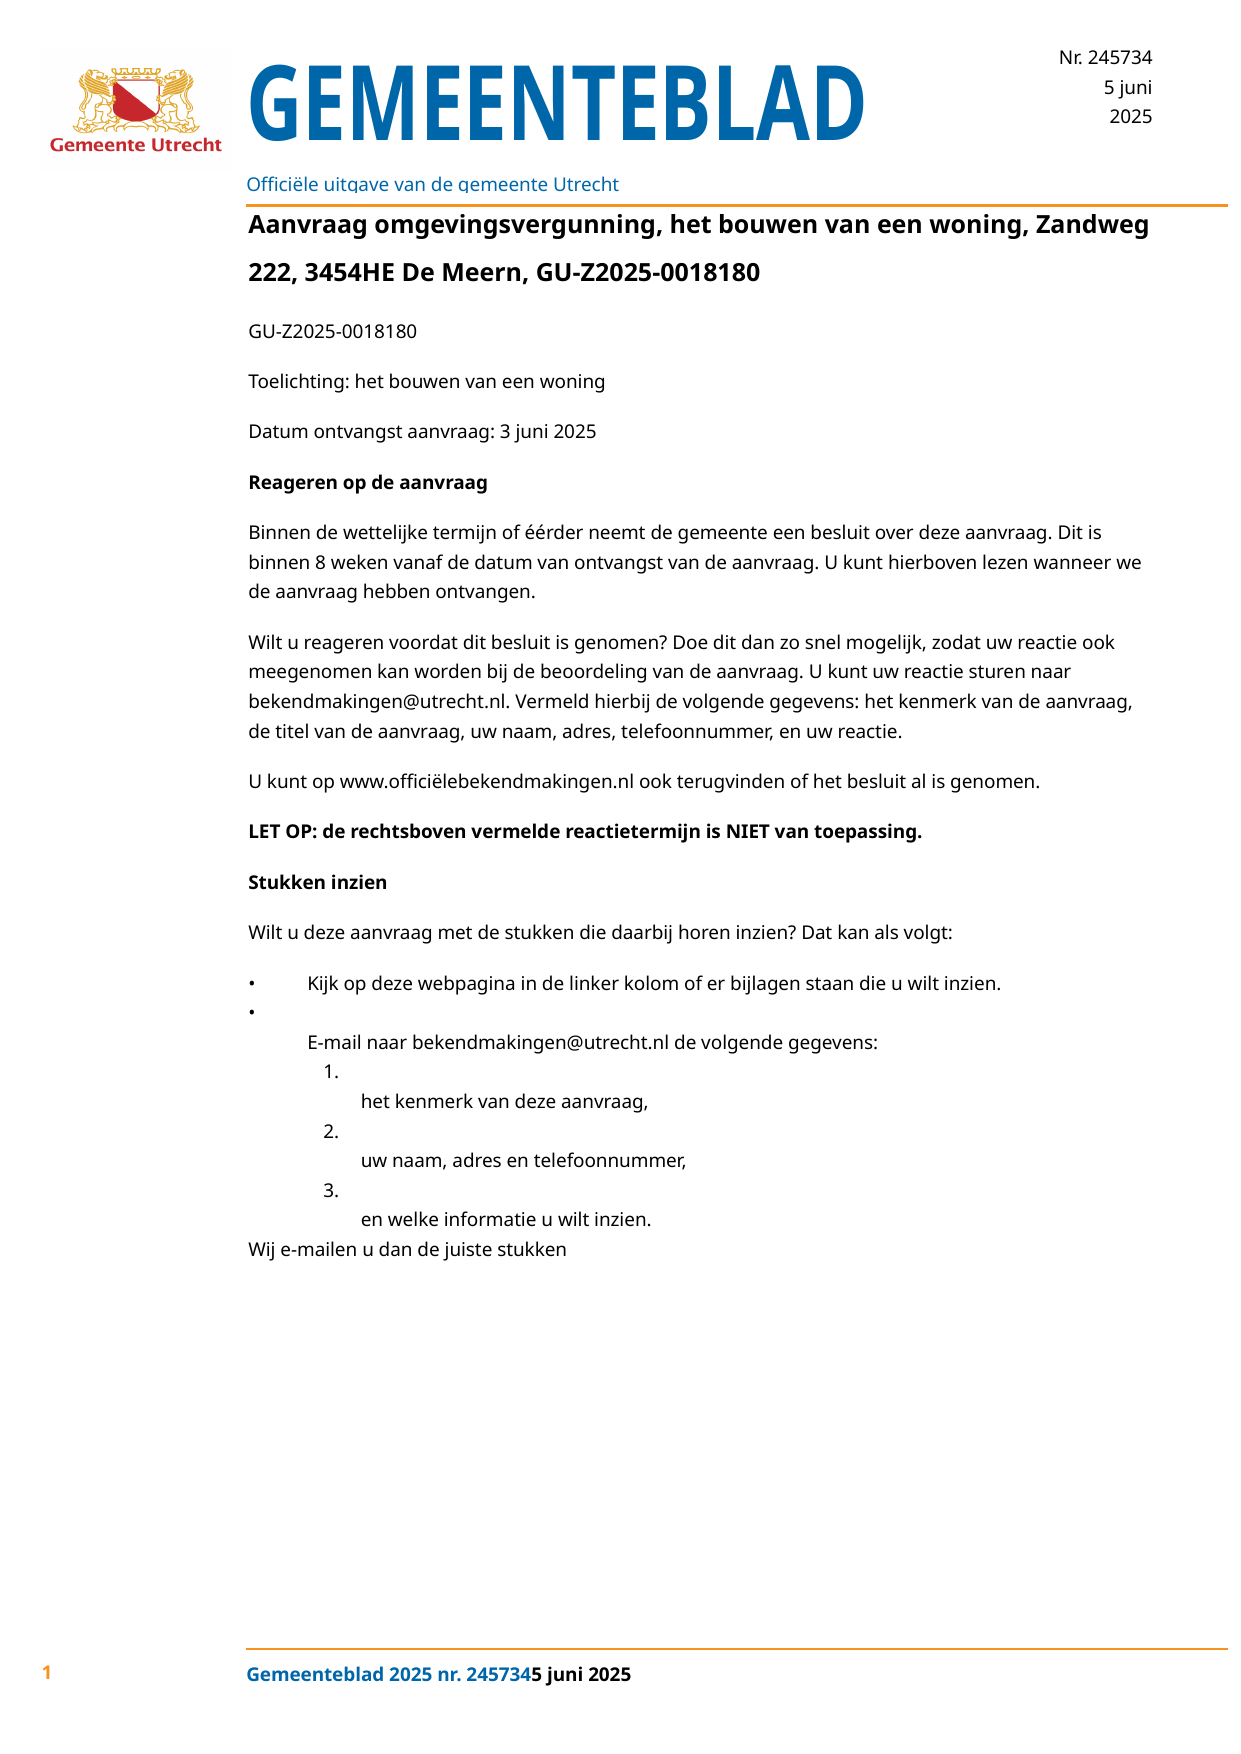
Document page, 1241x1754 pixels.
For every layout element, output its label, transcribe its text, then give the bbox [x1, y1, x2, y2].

list uw naam, adres en telefoonnummer, [323, 1147, 1152, 1173]
text GU-Z2025-0018180 [248, 318, 1152, 344]
text Reageren op de aanvraag [248, 469, 1152, 495]
text Aanvraag omgevingsvergunning, het bouwen van een woning, Zandweg 222, 3454HE De Meern, GU-Z2025-0018180 [248, 207, 1152, 288]
text Datum ontvangst aanvraag: 3 juni 2025 [248, 419, 1152, 444]
text Binnen de wettelijke termijn of éérder neemt de gemeente een besluit over deze aanvraag. Dit is binnen 8 weken vanaf de datum van ontvangst van de aanvraag. U kunt hierboven lezen wanneer we de aanvraag hebben ontvangen. [248, 519, 1152, 604]
text Stukken inzien [248, 869, 1152, 895]
text Wilt u reageren voordat dit besluit is genomen? Doe dit dan zo snel mogelijk, zodat uw reactie ook meegenomen kan worden bij de beoordeling van de aanvraag. U kunt uw reactie sturen naar bekendmakingen@utrecht.nl. Vermeld hierbij de volgende gegevens: het kenmerk van de aanvraag, de titel van de aanvraag, uw naam, adres, telefoonnummer, en uw reactie. [248, 629, 1152, 744]
text Wij e-mailen u dan de juiste stukken [248, 1236, 1152, 1262]
text LET OP: de rechtsboven vermelde reactietermijn is NIET van toepassing. [248, 819, 1152, 844]
picture [41, 47, 231, 172]
list en welke informatie u wilt inzien. [323, 1207, 1152, 1232]
text U kunt op www.officiëlebekendmakingen.nl ook terugvinden of het besluit al is genomen. [248, 768, 1152, 794]
list het kenmerk van deze aanvraag, [323, 1088, 1152, 1114]
text Toelichting: het bouwen van een woning [248, 368, 1152, 394]
list E-mail naar bekendmakingen@utrecht.nl de volgende gegevens: [248, 1029, 1152, 1055]
list Kijk op deze webpagina in de linker kolom of er bijlagen staan die u wilt inzien. [248, 970, 1152, 996]
text Wilt u deze aanvraag met de stukken die daarbij horen inzien? Dat kan als volgt: [248, 919, 1152, 945]
